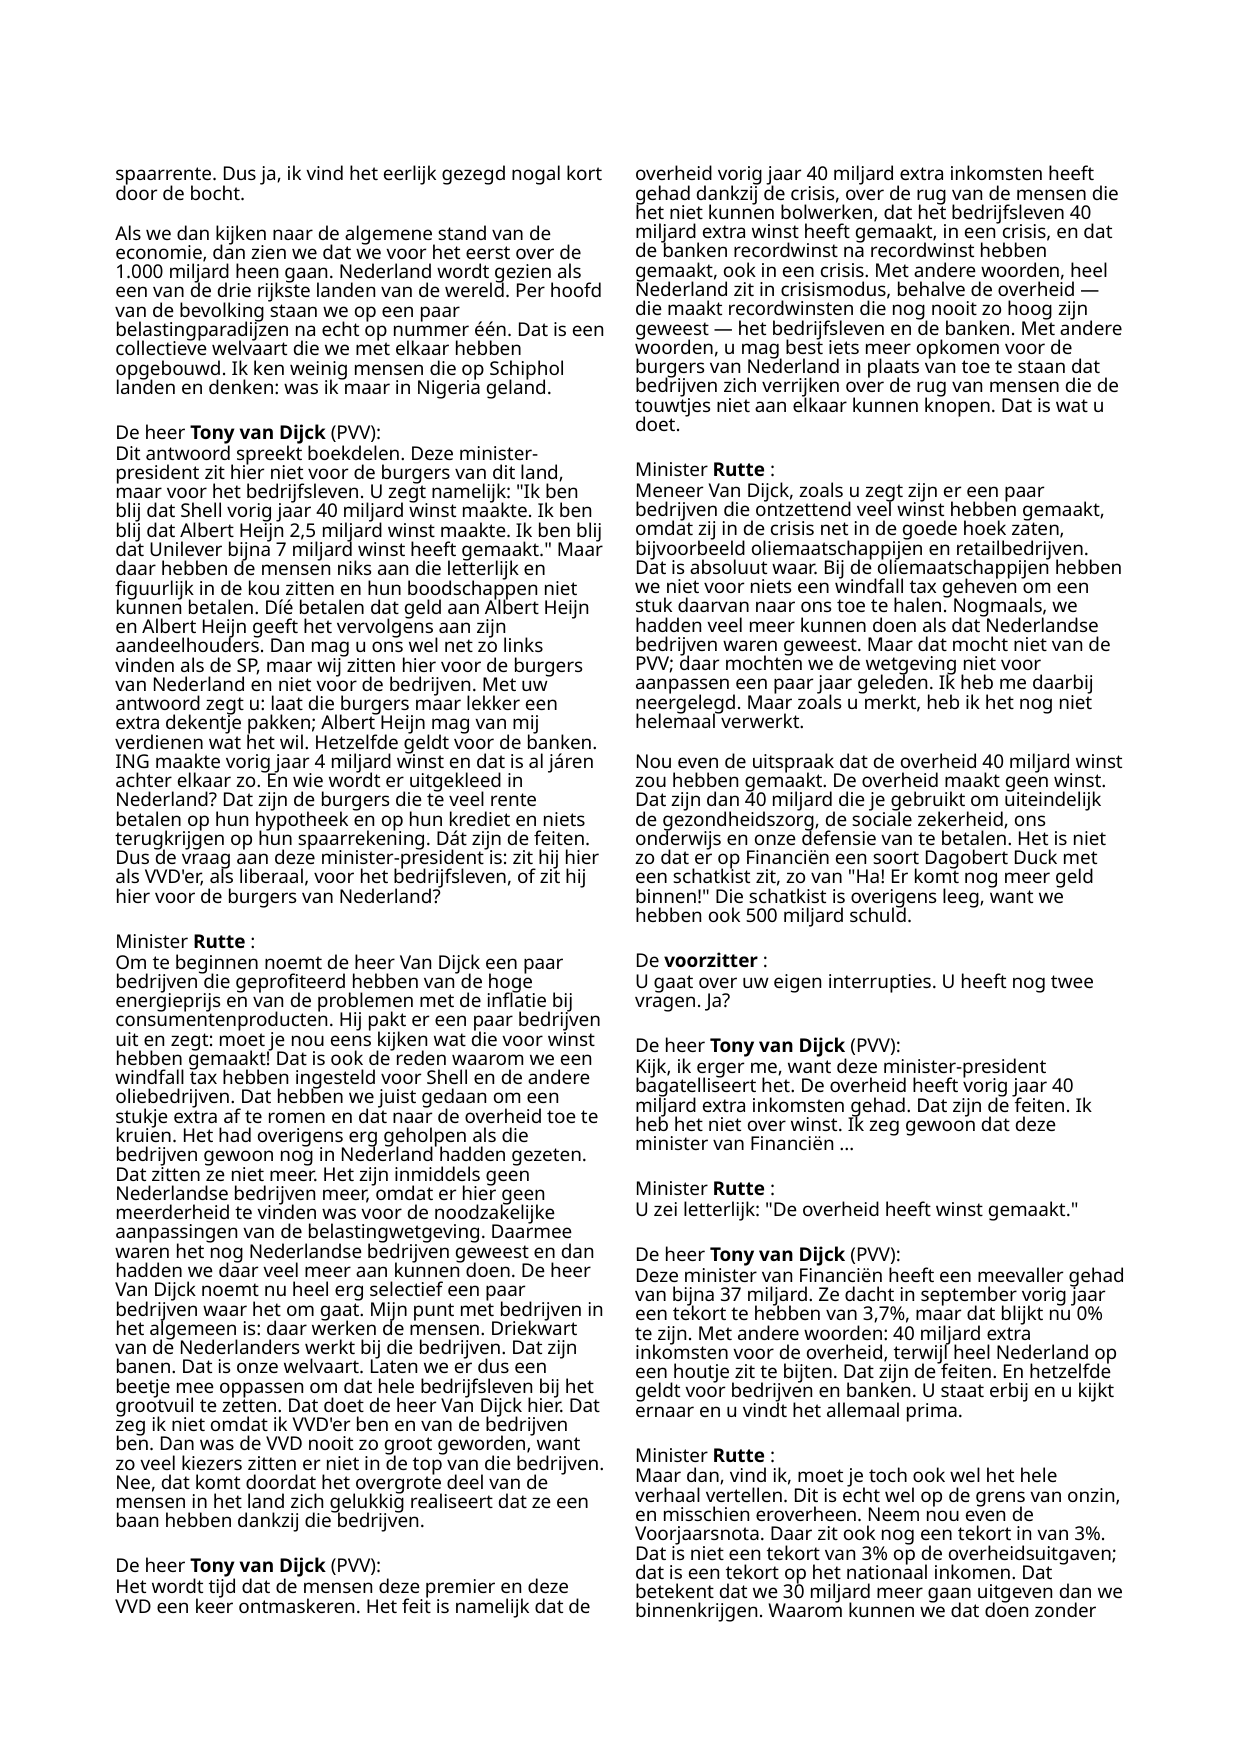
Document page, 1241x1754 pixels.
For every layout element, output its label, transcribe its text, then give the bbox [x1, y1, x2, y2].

text Deze minister van Financiën heeft een meevaller gehad van bijna 37 miljard. Ze dacht in september vorig jaar een tekort te hebben van 3,7%, maar dat blijkt nu 0% te zijn. Met andere woorden: 40 miljard extra inkomsten voor de overheid, terwijl heel Nederland op een houtje zit te bijten. Dat zijn de feiten. En hetzelfde geldt voor bedrijven en banken. U staat erbij en u kijkt ernaar en u vindt het allemaal prima. [635, 1267, 1125, 1421]
text overheid vorig jaar 40 miljard extra inkomsten heeft gehad dankzij de crisis, over de rug van de mensen die het niet kunnen bolwerken, dat het bedrijfsleven 40 miljard extra winst heeft gemaakt, in een crisis, en dat de banken recordwinst na recordwinst hebben gemaakt, ook in een crisis. Met andere woorden, heel Nederland zit in crisismodus, behalve de overheid — die maakt recordwinsten die nog nooit zo hoog zijn geweest — het bedrijfsleven en de banken. Met andere woorden, u mag best iets meer opkomen voor de burgers van Nederland in plaats van toe te staan dat bedrijven zich verrijken over de rug van mensen die de touwtjes niet aan elkaar kunnen knopen. Dat is wat u doet. [635, 165, 1125, 435]
text Nou even de uitspraak dat de overheid 40 miljard winst zou hebben gemaakt. De overheid maakt geen winst. Dat zijn dan 40 miljard die je gebruikt om uiteindelijk de gezondheidszorg, de sociale zekerheid, ons onderwijs en onze defensie van te betalen. Het is niet zo dat er op Financiën een soort Dagobert Duck met een schatkist zit, zo van "Ha! Er komt nog meer geld binnen!" Die schatkist is overigens leeg, want we hebben ook 500 miljard schuld. [635, 753, 1125, 926]
text De heer Tony van Dijck (PVV): [115, 419, 605, 444]
text U zei letterlijk: "De overheid heeft winst gemaakt." [635, 1201, 1125, 1220]
text Minister Rutte : [115, 928, 605, 954]
text De heer Tony van Dijck (PVV): [635, 1032, 1125, 1058]
text Kijk, ik erger me, want deze minister-president bagatelliseert het. De overheid heeft vorig jaar 40 miljard extra inkomsten gehad. Dat zijn de feiten. Ik heb het niet over winst. Ik zeg gewoon dat deze minister van Financiën … [635, 1058, 1125, 1154]
text Meneer Van Dijck, zoals u zegt zijn er een paar bedrijven die ontzettend veel winst hebben gemaakt, omdat zij in de crisis net in de goede hoek zaten, bijvoorbeeld oliemaatschappijen en retailbedrijven. Dat is absoluut waar. Bij de oliemaatschappijen hebben we niet voor niets een windfall tax geheven om een stuk daarvan naar ons toe te halen. Nogmaals, we hadden veel meer kunnen doen als dat Nederlandse bedrijven waren geweest. Maar dat mocht niet van de PVV; daar mochten we de wetgeving niet voor aanpassen een paar jaar geleden. Ik heb me daarbij neergelegd. Maar zoals u merkt, heb ik het nog niet helemaal verwerkt. [635, 482, 1125, 732]
text Maar dan, vind ik, moet je toch ook wel het hele verhaal vertellen. Dit is echt wel op de grens van onzin, en misschien eroverheen. Neem nou even de Voorjaarsnota. Daar zit ook nog een tekort in van 3%. Dat is niet een tekort van 3% op de overheidsuitgaven; dat is een tekort op het nationaal inkomen. Dat betekent dat we 30 miljard meer gaan uitgeven dan we binnenkrijgen. Waarom kunnen we dat doen zonder [635, 1467, 1125, 1622]
text Dit antwoord spreekt boekdelen. Deze minister-president zit hier niet voor de burgers van dit land, maar voor het bedrijfsleven. U zegt namelijk: "Ik ben blij dat Shell vorig jaar 40 miljard winst maakte. Ik ben blij dat Albert Heijn 2,5 miljard winst maakte. Ik ben blij dat Unilever bijna 7 miljard winst heeft gemaakt." Maar daar hebben de mensen niks aan die letterlijk en figuurlijk in de kou zitten en hun boodschappen niet kunnen betalen. Díé betalen dat geld aan Albert Heijn en Albert Heijn geeft het vervolgens aan zijn aandeelhouders. Dan mag u ons wel net zo links vinden als de SP, maar wij zitten hier voor de burgers van Nederland en niet voor de bedrijven. Met uw antwoord zegt u: laat die burgers maar lekker een extra dekentje pakken; Albert Heijn mag van mij verdienen wat het wil. Hetzelfde geldt voor de banken. ING maakte vorig jaar 4 miljard winst en dat is al járen achter elkaar zo. En wie wordt er uitgekleed in Nederland? Dat zijn de burgers die te veel rente betalen op hun hypotheek en op hun krediet en niets terugkrijgen op hun spaarrekening. Dát zijn de feiten. Dus de vraag aan deze minister-president is: zit hij hier als VVD'er, als liberaal, voor het bedrijfsleven, of zit hij hier voor de burgers van Nederland? [115, 444, 605, 907]
text Om te beginnen noemt de heer Van Dijck een paar bedrijven die geprofiteerd hebben van de hoge energieprijs en van de problemen met de inflatie bij consumentenproducten. Hij pakt er een paar bedrijven uit en zegt: moet je nou eens kijken wat die voor winst hebben gemaakt! Dat is ook de reden waarom we een windfall tax hebben ingesteld voor Shell en de andere oliebedrijven. Dat hebben we juist gedaan om een stukje extra af te romen en dat naar de overheid toe te kruien. Het had overigens erg geholpen als die bedrijven gewoon nog in Nederland hadden gezeten. Dat zitten ze niet meer. Het zijn inmiddels geen Nederlandse bedrijven meer, omdat er hier geen meerderheid te vinden was voor de noodzakelijke aanpassingen van de belastingwetgeving. Daarmee waren het nog Nederlandse bedrijven geweest en dan hadden we daar veel meer aan kunnen doen. De heer Van Dijck noemt nu heel erg selectief een paar bedrijven waar het om gaat. Mijn punt met bedrijven in het algemeen is: daar werken de mensen. Driekwart van de Nederlanders werkt bij die bedrijven. Dat zijn banen. Dat is onze welvaart. Laten we er dus een beetje mee oppassen om dat hele bedrijfsleven bij het grootvuil te zetten. Dat doet de heer Van Dijck hier. Dat zeg ik niet omdat ik VVD'er ben en van de bedrijven ben. Dan was de VVD nooit zo groot geworden, want zo veel kiezers zitten er niet in de top van die bedrijven. Nee, dat komt doordat het overgrote deel van de mensen in het land zich gelukkig realiseert dat ze een baan hebben dankzij die bedrijven. [115, 954, 605, 1532]
text De heer Tony van Dijck (PVV): [115, 1553, 605, 1578]
text Als we dan kijken naar de algemene stand van de economie, dan zien we dat we voor het eerst over de 1.000 miljard heen gaan. Nederland wordt gezien als een van de drie rijkste landen van de wereld. Per hoofd van de bevolking staan we op een paar belastingparadijzen na echt op nummer één. Dat is een collectieve welvaart die we met elkaar hebben opgebouwd. Ik ken weinig mensen die op Schiphol landen en denken: was ik maar in Nigeria geland. [115, 224, 605, 398]
text Minister Rutte : [635, 456, 1125, 482]
text De voorzitter : [635, 947, 1125, 973]
text spaarrente. Dus ja, ik vind het eerlijk gezegd nogal kort door de bocht. [115, 165, 605, 204]
text Minister Rutte : [635, 1442, 1125, 1467]
text U gaat over uw eigen interrupties. U heeft nog twee vragen. Ja? [635, 973, 1125, 1011]
text Het wordt tijd dat de mensen deze premier en deze VVD een keer ontmaskeren. Het feit is namelijk dat de [115, 1578, 605, 1617]
text Minister Rutte : [635, 1175, 1125, 1201]
text De heer Tony van Dijck (PVV): [635, 1241, 1125, 1267]
